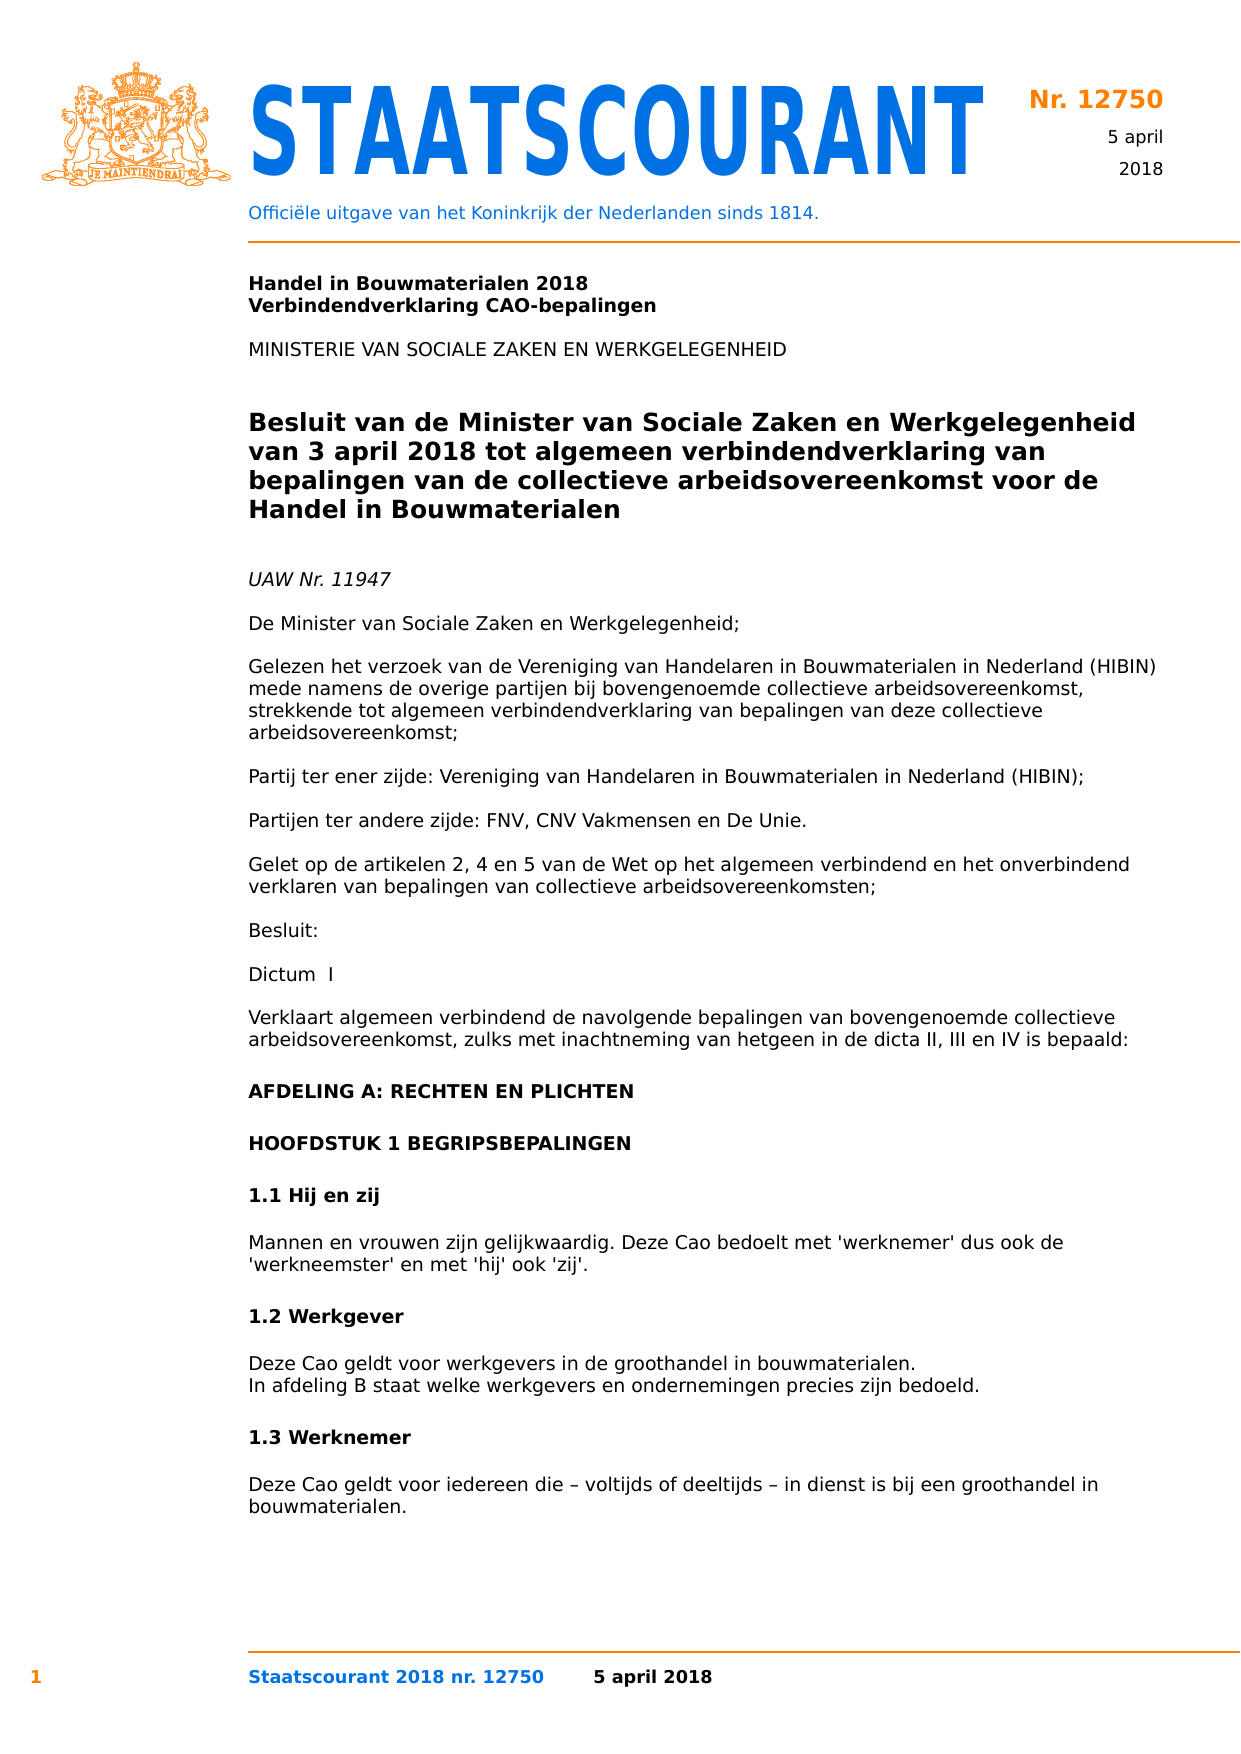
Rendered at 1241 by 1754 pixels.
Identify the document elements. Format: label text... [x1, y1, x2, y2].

table_cell Officiële uitgave van het Koninkrijk der Nederlanden sinds 1814. [248, 203, 1240, 241]
text Handel in Bouwmaterialen 2018 [248, 273, 1163, 295]
text Verbindendverklaring CAO-bepalingen [248, 295, 1163, 317]
subtitle AFDELING A: RECHTEN EN PLICHTEN [248, 1081, 1163, 1103]
table_cell 2018 [998, 153, 1240, 203]
text MINISTERIE VAN SOCIALE ZAKEN EN WERKGELEGENHEID [248, 339, 1163, 361]
subtitle 1.2 Werkgever [248, 1306, 1163, 1328]
picture [41, 62, 231, 186]
text Partijen ter andere zijde: FNV, CNV Vakmensen en De Unie. [248, 810, 1163, 832]
table_header [25, 62, 248, 241]
table_header STAATSCOURANT [248, 62, 998, 203]
table_cell 5 april [998, 121, 1240, 153]
text In afdeling B staat welke werkgevers en ondernemingen precies zijn bedoeld. [248, 1375, 1163, 1397]
table_header Nr. 12750 [998, 62, 1240, 121]
text UAW Nr. 11947 [248, 568, 1163, 591]
text Gelezen het verzoek van de Vereniging van Handelaren in Bouwmaterialen in Nederland (HIBIN) mede namens de overige partijen bij bovengenoemde collectieve arbeidsovereenkomst, strekkende tot algemeen verbindendverklaring van bepalingen van deze collectieve arbeidsovereenkomst; [248, 656, 1163, 744]
text Partij ter ener zijde: Vereniging van Handelaren in Bouwmaterialen in Nederland (HIBIN); [248, 766, 1163, 788]
subtitle 1.1 Hij en zij [248, 1185, 1163, 1207]
text Verklaart algemeen verbindend de navolgende bepalingen van bovengenoemde collectieve arbeidsovereenkomst, zulks met inachtneming van hetgeen in de dicta II, III en IV is bepaald: [248, 1007, 1163, 1051]
text Gelet op de artikelen 2, 4 en 5 van de Wet op het algemeen verbindend en het onverbindend verklaren van bepalingen van collectieve arbeidsovereenkomsten; [248, 854, 1163, 898]
subtitle Besluit van de Minister van Sociale Zaken en Werkgelegenheid van 3 april 2018 tot algemeen verbindendverklaring van bepalingen van de collectieve arbeidsovereenkomst voor de Handel in Bouwmaterialen [248, 408, 1163, 525]
text Deze Cao geldt voor werkgevers in de groothandel in bouwmaterialen. [248, 1353, 1163, 1375]
text Besluit: [248, 919, 1163, 942]
subtitle HOOFDSTUK 1 BEGRIPSBEPALINGEN [248, 1133, 1163, 1155]
text Dictum I [248, 963, 1163, 985]
text Mannen en vrouwen zijn gelijkwaardig. Deze Cao bedoelt met 'werknemer' dus ook de 'werkneemster' en met 'hij' ook 'zij'. [248, 1232, 1163, 1276]
text De Minister van Sociale Zaken en Werkgelegenheid; [248, 612, 1163, 634]
subtitle 1.3 Werknemer [248, 1427, 1163, 1449]
text Deze Cao geldt voor iedereen die – voltijds of deeltijds – in dienst is bij een groothandel in bouwmaterialen. [248, 1474, 1163, 1518]
